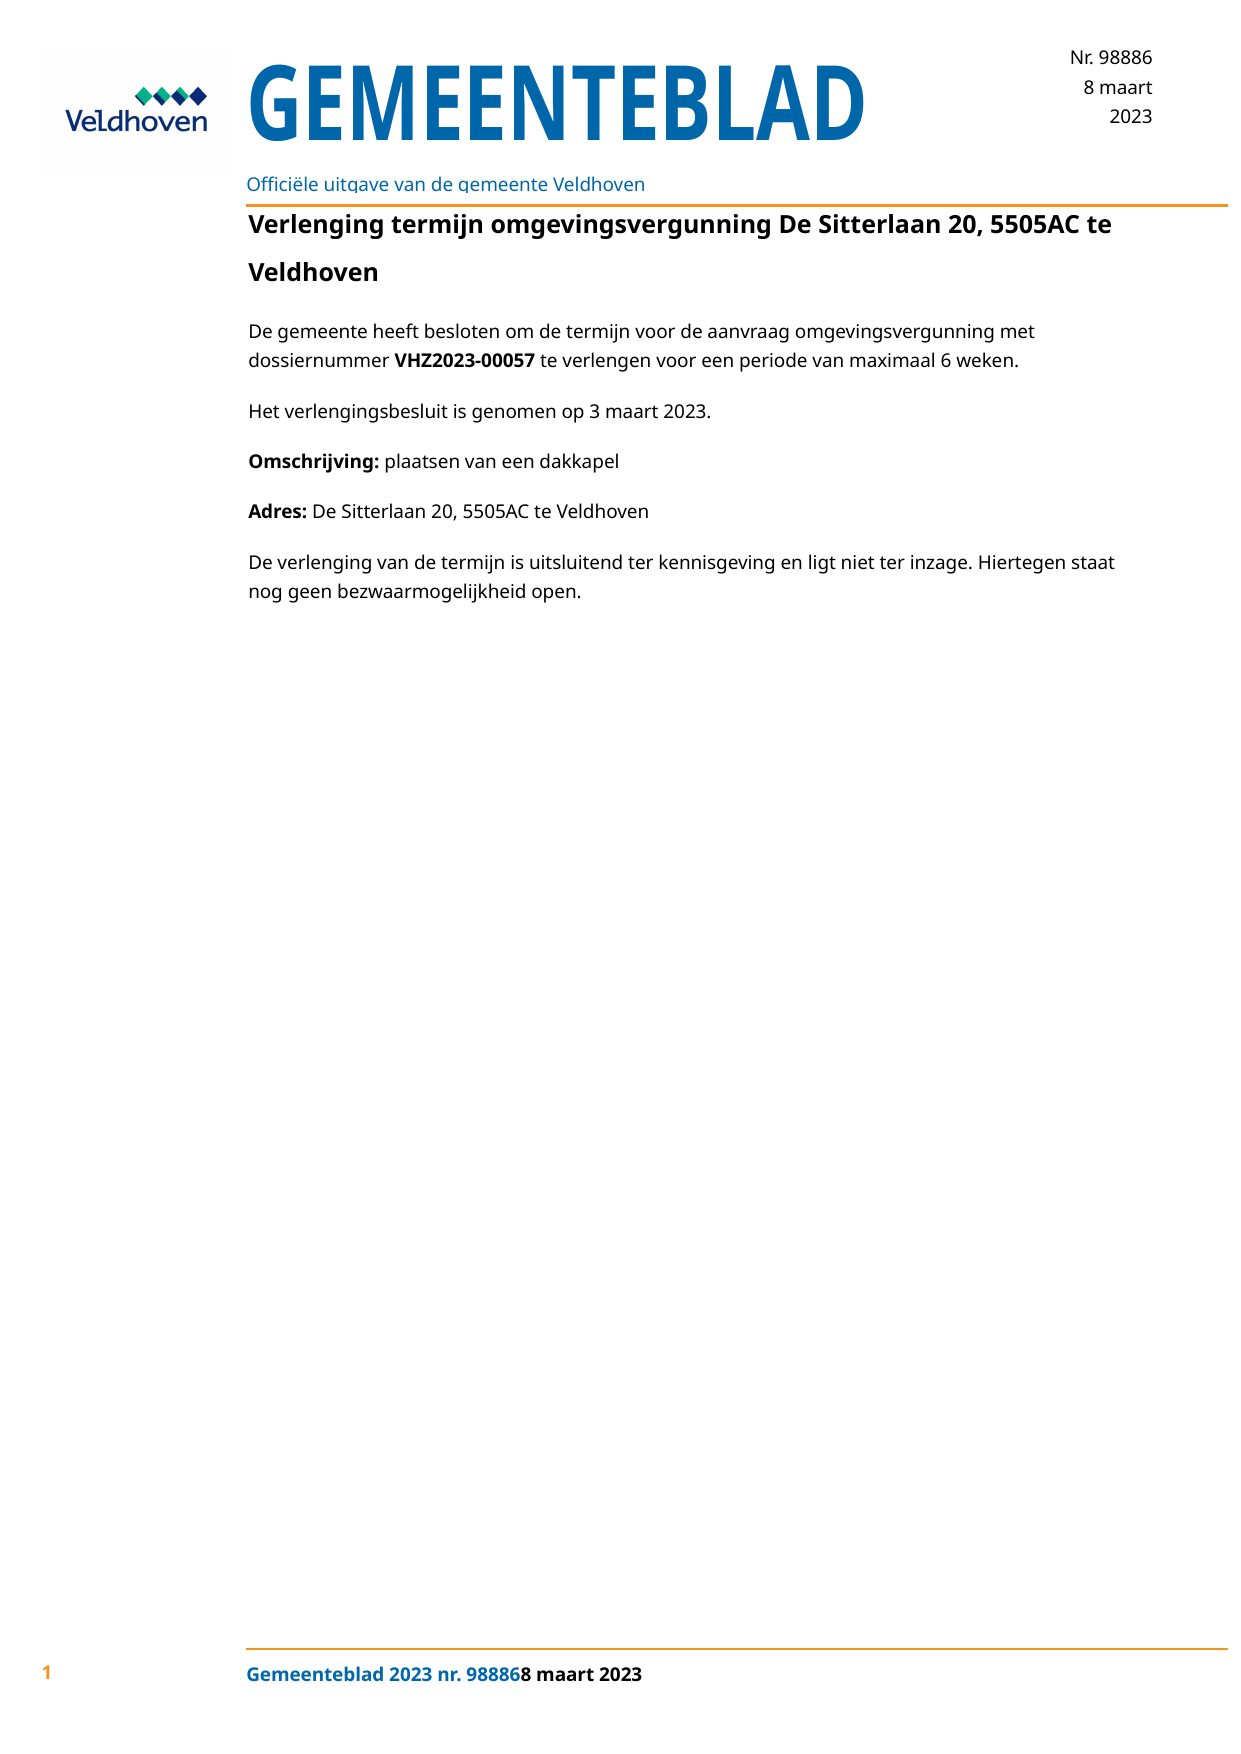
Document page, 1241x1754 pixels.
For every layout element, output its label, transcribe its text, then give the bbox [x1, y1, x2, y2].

picture [41, 47, 231, 172]
text De gemeente heeft besloten om de termijn voor de aanvraag omgevingsvergunning met dossiernummer VHZ2023-00057 te verlengen voor een periode van maximaal 6 weken. [248, 318, 1152, 373]
text Het verlengingsbesluit is genomen op 3 maart 2023. [248, 398, 1152, 424]
text Omschrijving: plaatsen van een dakkapel [248, 448, 1152, 474]
text De verlenging van de termijn is uitsluitend ter kennisgeving en ligt niet ter inzage. Hiertegen staat nog geen bezwaarmogelijkheid open. [248, 549, 1152, 604]
text Verlenging termijn omgevingsvergunning De Sitterlaan 20, 5505AC te Veldhoven [248, 207, 1152, 288]
text Adres: De Sitterlaan 20, 5505AC te Veldhoven [248, 499, 1152, 524]
